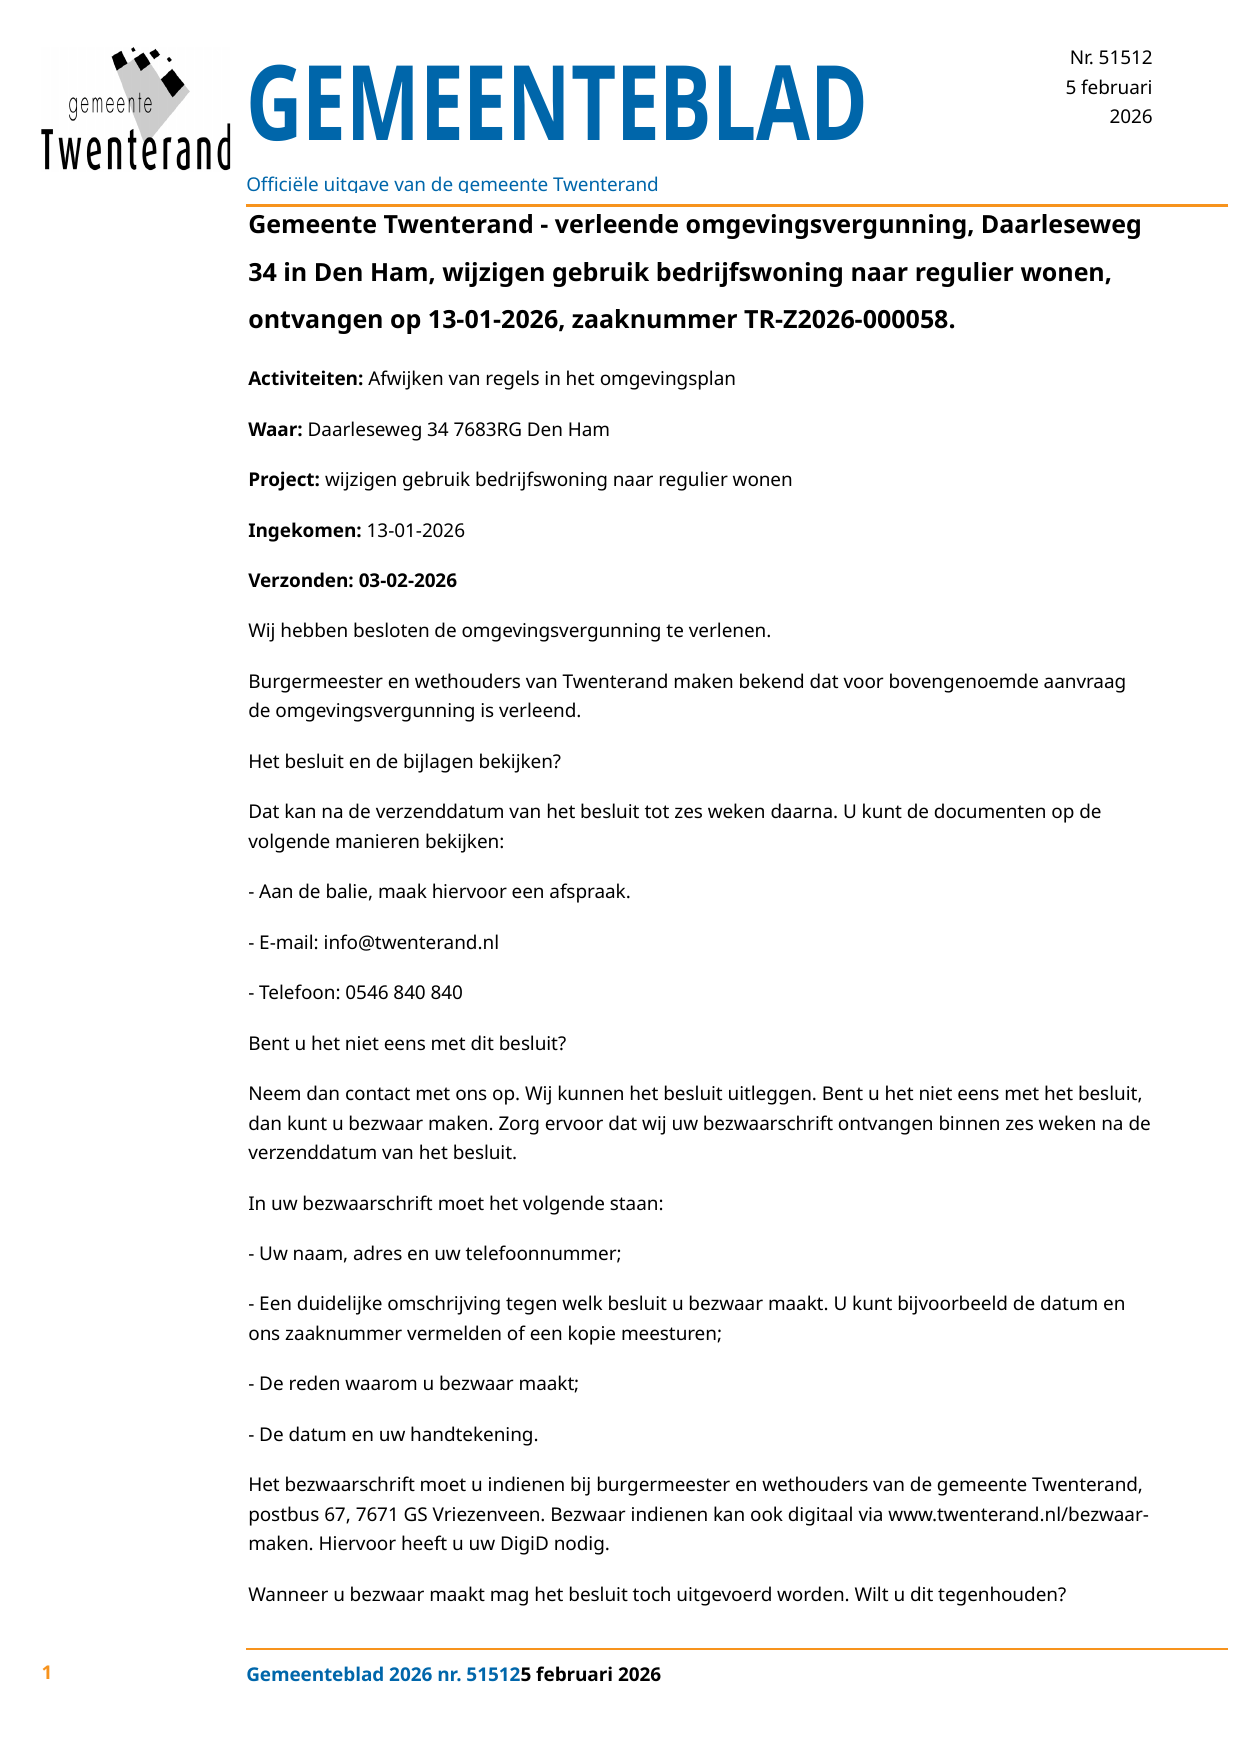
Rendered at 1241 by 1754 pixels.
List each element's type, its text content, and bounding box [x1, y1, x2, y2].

text Ingekomen: 13-01-2026 [248, 517, 1152, 542]
text Dat kan na de verzenddatum van het besluit tot zes weken daarna. U kunt de documenten op de volgende manieren bekijken: [248, 798, 1152, 854]
text - De datum en uw handtekening. [248, 1421, 1152, 1447]
text Neem dan contact met ons op. Wij kunnen het besluit uitleggen. Bent u het niet eens met het besluit, dan kunt u bezwaar maken. Zorg ervoor dat wij uw bezwaarschrift ontvangen binnen zes weken na de verzenddatum van het besluit. [248, 1080, 1152, 1165]
text - E-mail: info@twenterand.nl [248, 929, 1152, 954]
text Het besluit en de bijlagen bekijken? [248, 748, 1152, 774]
text Het bezwaarschrift moet u indienen bij burgermeester en wethouders van de gemeente Twenterand, postbus 67, 7671 GS Vriezenveen. Bezwaar indienen kan ook digitaal via www.twenterand.nl/bezwaar-maken. Hiervoor heeft u uw DigiD nodig. [248, 1471, 1152, 1556]
text Burgermeester en wethouders van Twenterand maken bekend dat voor bovengenoemde aanvraag de omgevingsvergunning is verleend. [248, 668, 1152, 723]
picture [41, 47, 231, 172]
text Wanneer u bezwaar maakt mag het besluit toch uitgevoerd worden. Wilt u dit tegenhouden? [248, 1581, 1152, 1607]
text Project: wijzigen gebruik bedrijfswoning naar regulier wonen [248, 466, 1152, 492]
text Activiteiten: Afwijken van regels in het omgevingsplan [248, 366, 1152, 391]
text Verzonden: 03-02-2026 [248, 567, 1152, 593]
text - Een duidelijke omschrijving tegen welk besluit u bezwaar maakt. U kunt bijvoorbeeld de datum en ons zaaknummer vermelden of een kopie meesturen; [248, 1291, 1152, 1346]
text - Uw naam, adres en uw telefoonnummer; [248, 1240, 1152, 1266]
text In uw bezwaarschrift moet het volgende staan: [248, 1190, 1152, 1215]
text - Aan de balie, maak hiervoor een afspraak. [248, 878, 1152, 904]
text Waar: Daarleseweg 34 7683RG Den Ham [248, 416, 1152, 442]
text - De reden waarom u bezwaar maakt; [248, 1371, 1152, 1396]
text Gemeente Twenterand - verleende omgevingsvergunning, Daarleseweg 34 in Den Ham, wijzigen gebruik bedrijfswoning naar regulier wonen, ontvangen op 13-01-2026, zaaknummer TR-Z2026-000058. [248, 207, 1152, 336]
text Bent u het niet eens met dit besluit? [248, 1030, 1152, 1055]
text - Telefoon: 0546 840 840 [248, 979, 1152, 1005]
text Wij hebben besloten de omgevingsvergunning te verlenen. [248, 618, 1152, 643]
